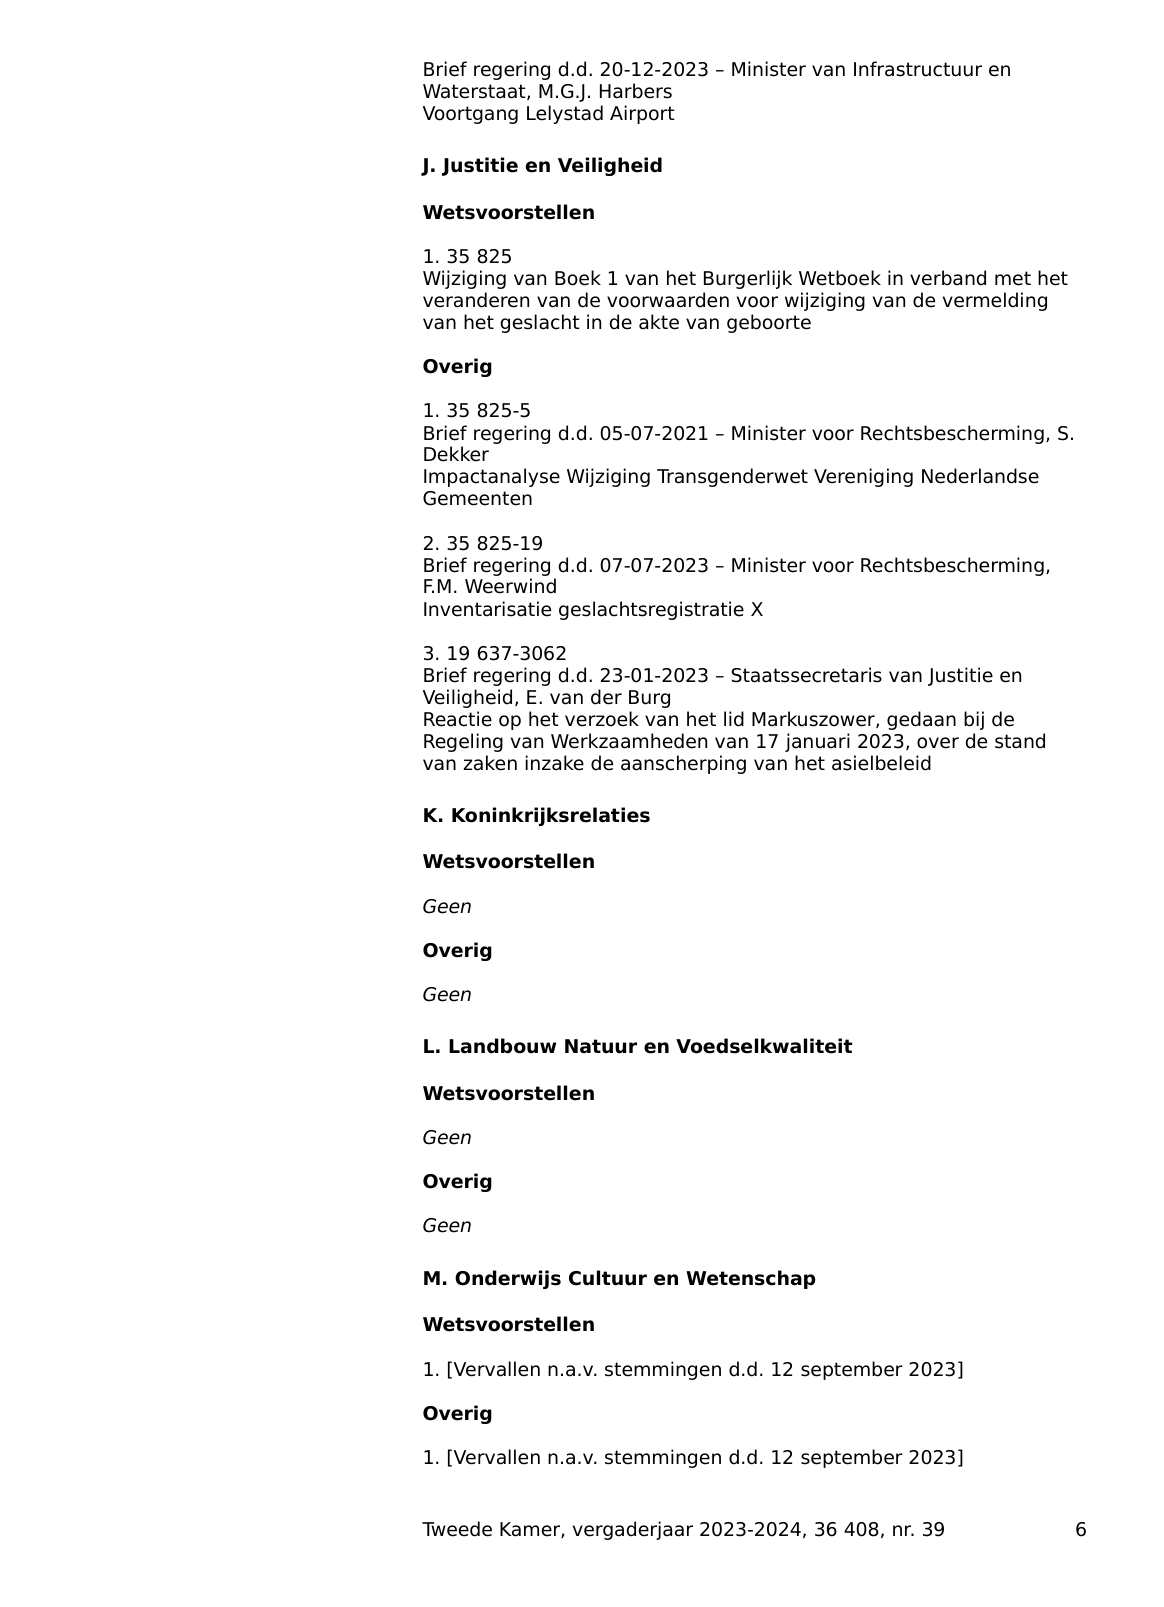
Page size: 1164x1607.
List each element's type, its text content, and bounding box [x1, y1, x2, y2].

text Brief regering d.d. 23-01-2023 – Staatssecretaris van Justitie en Veiligheid, E. van der Burg [422, 664, 1087, 708]
subtitle Wetsvoorstellen [422, 202, 1087, 224]
text 1. 35 825-5 [422, 400, 1087, 422]
subtitle Geen [422, 1127, 1087, 1149]
subtitle J. Justitie en Veiligheid [422, 155, 1087, 177]
subtitle M. Onderwijs Cultuur en Wetenschap [422, 1267, 1087, 1289]
subtitle Wetsvoorstellen [422, 1314, 1087, 1336]
subtitle L. Landbouw Natuur en Voedselkwaliteit [422, 1036, 1087, 1058]
text Brief regering d.d. 05-07-2021 – Minister voor Rechtsbescherming, S. Dekker [422, 422, 1087, 466]
subtitle Geen [422, 984, 1087, 1006]
text 2. 35 825-19 [422, 532, 1087, 554]
subtitle Overig [422, 356, 1087, 378]
text Reactie op het verzoek van het lid Markuszower, gedaan bij de Regeling van Werkzaamheden van 17 januari 2023, over de stand van zaken inzake de aanscherping van het asielbeleid [422, 708, 1087, 774]
text Impactanalyse Wijziging Transgenderwet Vereniging Nederlandse Gemeenten [422, 466, 1087, 510]
subtitle Wetsvoorstellen [422, 1083, 1087, 1105]
subtitle K. Koninkrijksrelaties [422, 804, 1087, 826]
text 1. [Vervallen n.a.v. stemmingen d.d. 12 september 2023] [422, 1447, 1087, 1469]
subtitle Overig [422, 1403, 1087, 1425]
text Brief regering d.d. 07-07-2023 – Minister voor Rechtsbescherming, F.M. Weerwind [422, 554, 1087, 598]
subtitle Wetsvoorstellen [422, 851, 1087, 873]
text Inventarisatie geslachtsregistratie X [422, 598, 1087, 620]
subtitle Geen [422, 1215, 1087, 1237]
text 1. 35 825 [422, 246, 1087, 268]
text Voortgang Lelystad Airport [422, 103, 1087, 125]
text Brief regering d.d. 20-12-2023 – Minister van Infrastructuur en Waterstaat, M.G.J. Harbers [422, 59, 1087, 103]
subtitle Overig [422, 1171, 1087, 1193]
subtitle Geen [422, 896, 1087, 918]
subtitle Overig [422, 940, 1087, 962]
text 1. [Vervallen n.a.v. stemmingen d.d. 12 september 2023] [422, 1358, 1087, 1381]
text Wijziging van Boek 1 van het Burgerlijk Wetboek in verband met het veranderen van de voorwaarden voor wijziging van de vermelding van het geslacht in de akte van geboorte [422, 268, 1087, 334]
text 3. 19 637-3062 [422, 643, 1087, 664]
